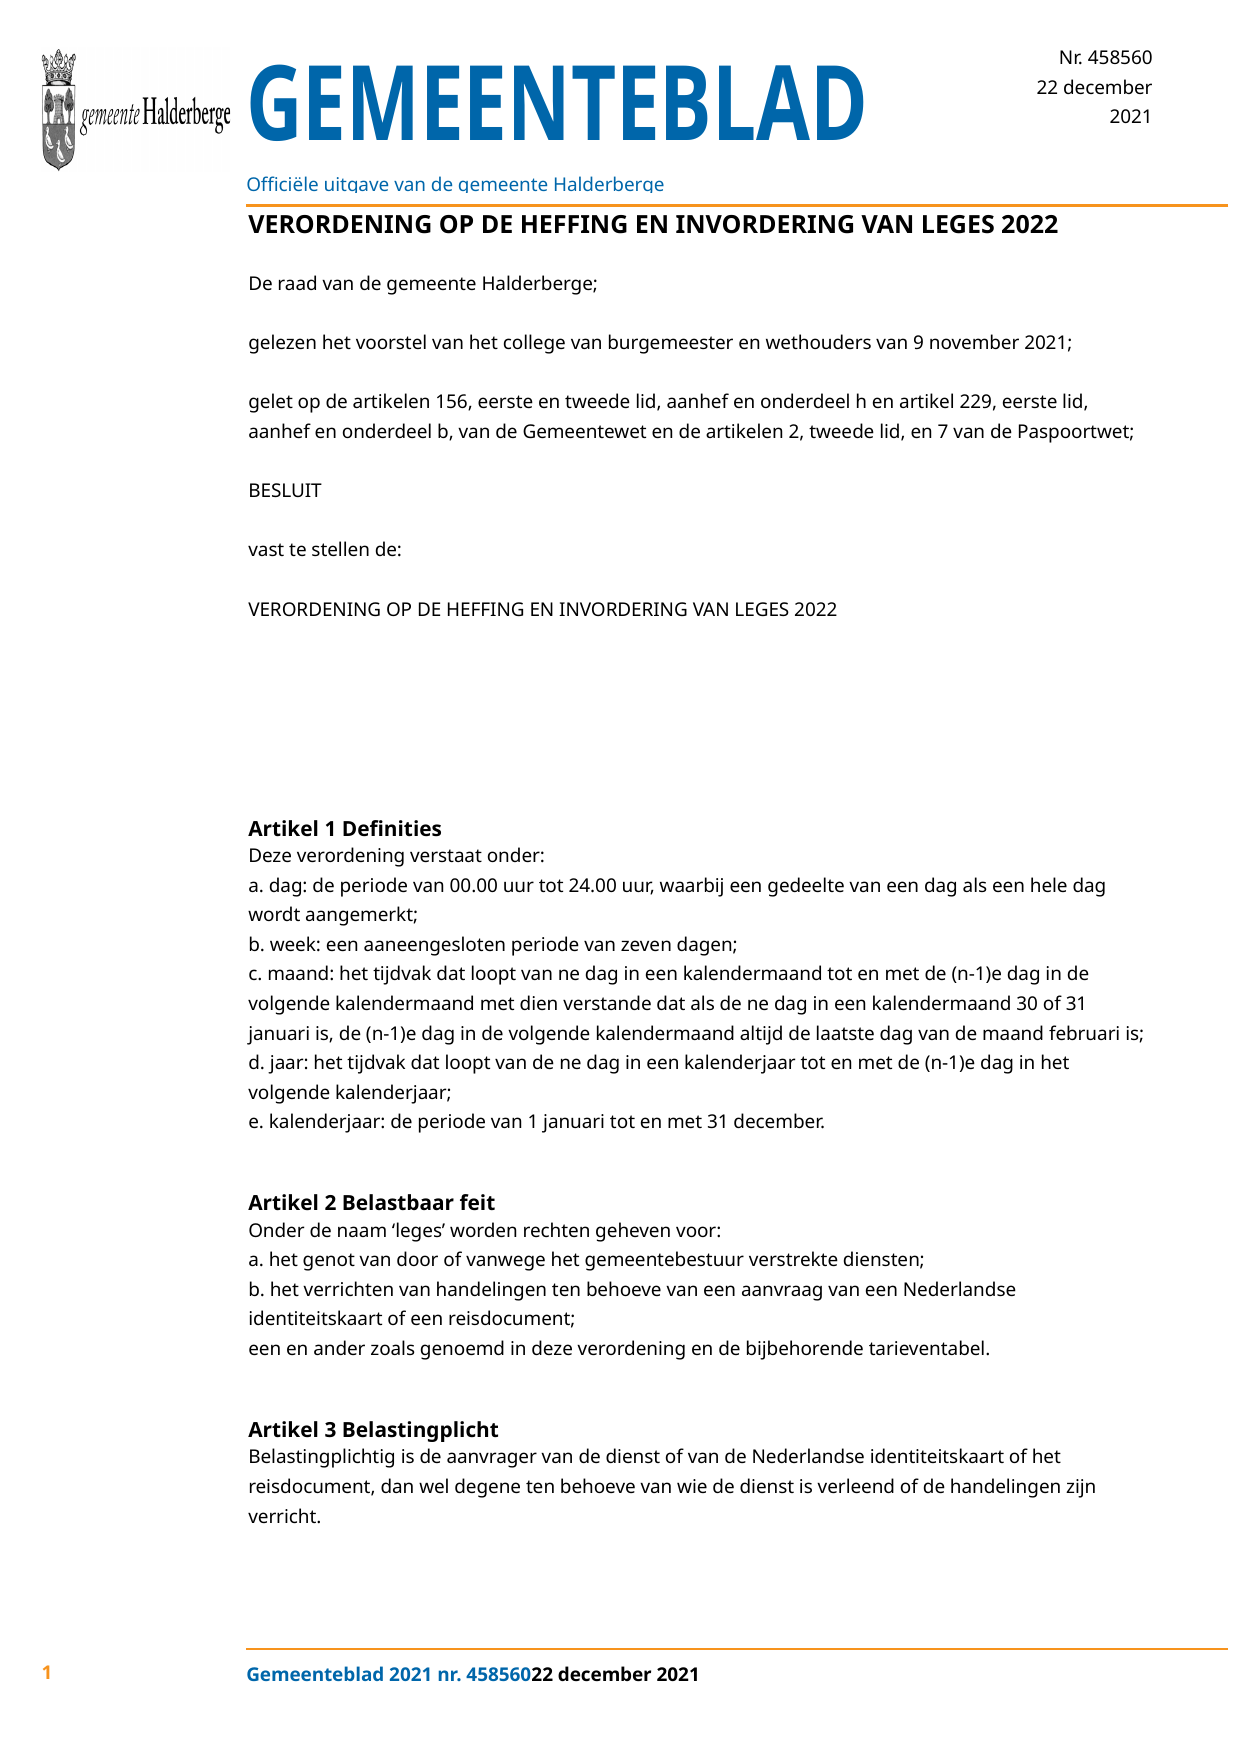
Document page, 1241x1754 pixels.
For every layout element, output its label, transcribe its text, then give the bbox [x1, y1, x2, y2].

text Artikel 1 Definities [248, 814, 1152, 842]
picture [41, 47, 231, 172]
text gelezen het voorstel van het college van burgemeester en wethouders van 9 november 2021; [248, 329, 1152, 355]
text De raad van de gemeente Halderberge; [248, 270, 1152, 296]
text VERORDENING OP DE HEFFING EN INVORDERING VAN LEGES 2022 [248, 596, 1152, 621]
text gelet op de artikelen 156, eerste en tweede lid, aanhef en onderdeel h en artikel 229, eerste lid, aanhef en onderdeel b, van de Gemeentewet en de artikelen 2, tweede lid, en 7 van de Paspoortwet; [248, 389, 1152, 444]
text a. het genot van door of vanwege het gemeentebestuur verstrekte diensten; [248, 1246, 1152, 1272]
text d. jaar: het tijdvak dat loopt van de ne dag in een kalenderjaar tot en met de (n-1)e dag in het volgende kalenderjaar; [248, 1049, 1152, 1104]
text a. dag: de periode van 00.00 uur tot 24.00 uur, waarbij een gedeelte van een dag als een hele dag wordt aangemerkt; [248, 872, 1152, 927]
text een en ander zoals genoemd in deze verordening en de bijbehorende tarieventabel. [248, 1335, 1152, 1361]
text Belastingplichtig is de aanvrager van de dienst of van de Nederlandse identiteitskaart of het reisdocument, dan wel degene ten behoeve van wie de dienst is verleend of de handelingen zijn verricht. [248, 1444, 1152, 1528]
text e. kalenderjaar: de periode van 1 januari tot en met 31 december. [248, 1108, 1152, 1134]
text VERORDENING OP DE HEFFING EN INVORDERING VAN LEGES 2022 [248, 207, 1152, 241]
text Artikel 2 Belastbaar feit [248, 1188, 1152, 1217]
text vast te stellen de: [248, 537, 1152, 562]
text b. week: een aaneengesloten periode van zeven dagen; [248, 931, 1152, 957]
text BESLUIT [248, 477, 1152, 503]
text Artikel 3 Belastingplicht [248, 1415, 1152, 1444]
text Deze verordening verstaat onder: [248, 842, 1152, 868]
text b. het verrichten van handelingen ten behoeve van een aanvraag van een Nederlandse identiteitskaart of een reisdocument; [248, 1276, 1152, 1331]
text c. maand: het tijdvak dat loopt van ne dag in een kalendermaand tot en met de (n-1)e dag in de volgende kalendermaand met dien verstande dat als de ne dag in een kalendermaand 30 of 31 januari is, de (n-1)e dag in de volgende kalendermaand altijd de laatste dag van de maand februari is; [248, 961, 1152, 1045]
text Onder de naam ‘leges’ worden rechten geheven voor: [248, 1217, 1152, 1243]
